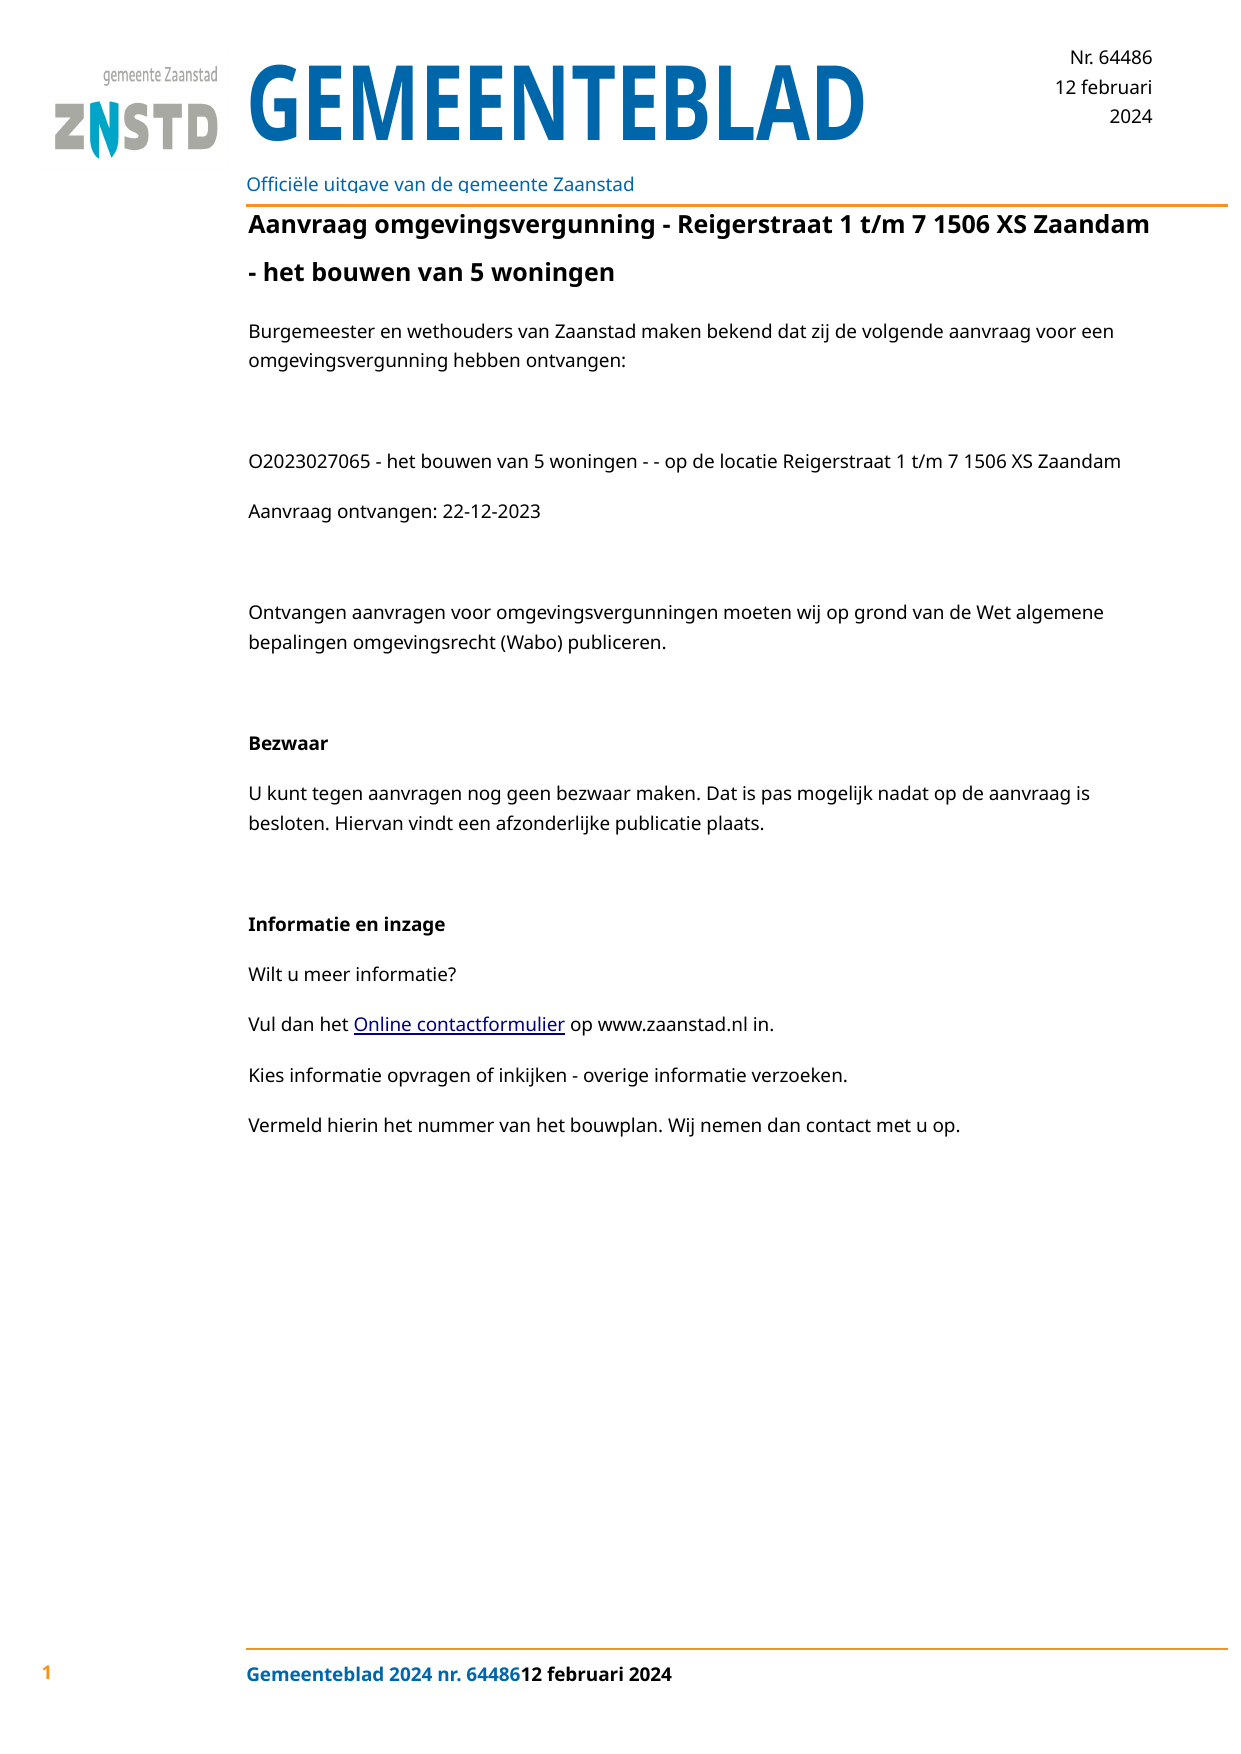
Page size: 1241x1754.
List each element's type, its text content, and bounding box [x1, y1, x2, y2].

text Vul dan het Online contactformulier op www.zaanstad.nl in. [248, 1012, 1152, 1037]
text Burgemeester en wethouders van Zaanstad maken bekend dat zij de volgende aanvraag voor een omgevingsvergunning hebben ontvangen: [248, 318, 1152, 373]
text U kunt tegen aanvragen nog geen bezwaar maken. Dat is pas mogelijk nadat op de aanvraag is besloten. Hiervan vindt een afzonderlijke publicatie plaats. [248, 780, 1152, 836]
text Aanvraag ontvangen: 22-12-2023 [248, 499, 1152, 524]
picture [41, 47, 231, 172]
text Aanvraag omgevingsvergunning - Reigerstraat 1 t/m 7 1506 XS Zaandam - het bouwen van 5 woningen [248, 207, 1152, 288]
text Ontvangen aanvragen voor omgevingsvergunningen moeten wij op grond van de Wet algemene bepalingen omgevingsrecht (Wabo) publiceren. [248, 599, 1152, 655]
text Wilt u meer informatie? [248, 961, 1152, 987]
text Informatie en inzage [248, 911, 1152, 937]
text Vermeld hierin het nummer van het bouwplan. Wij nemen dan contact met u op. [248, 1112, 1152, 1138]
text Bezwaar [248, 730, 1152, 756]
text O2023027065 - het bouwen van 5 woningen - - op de locatie Reigerstraat 1 t/m 7 1506 XS Zaandam [248, 448, 1152, 474]
text Kies informatie opvragen of inkijken - overige informatie verzoeken. [248, 1062, 1152, 1088]
